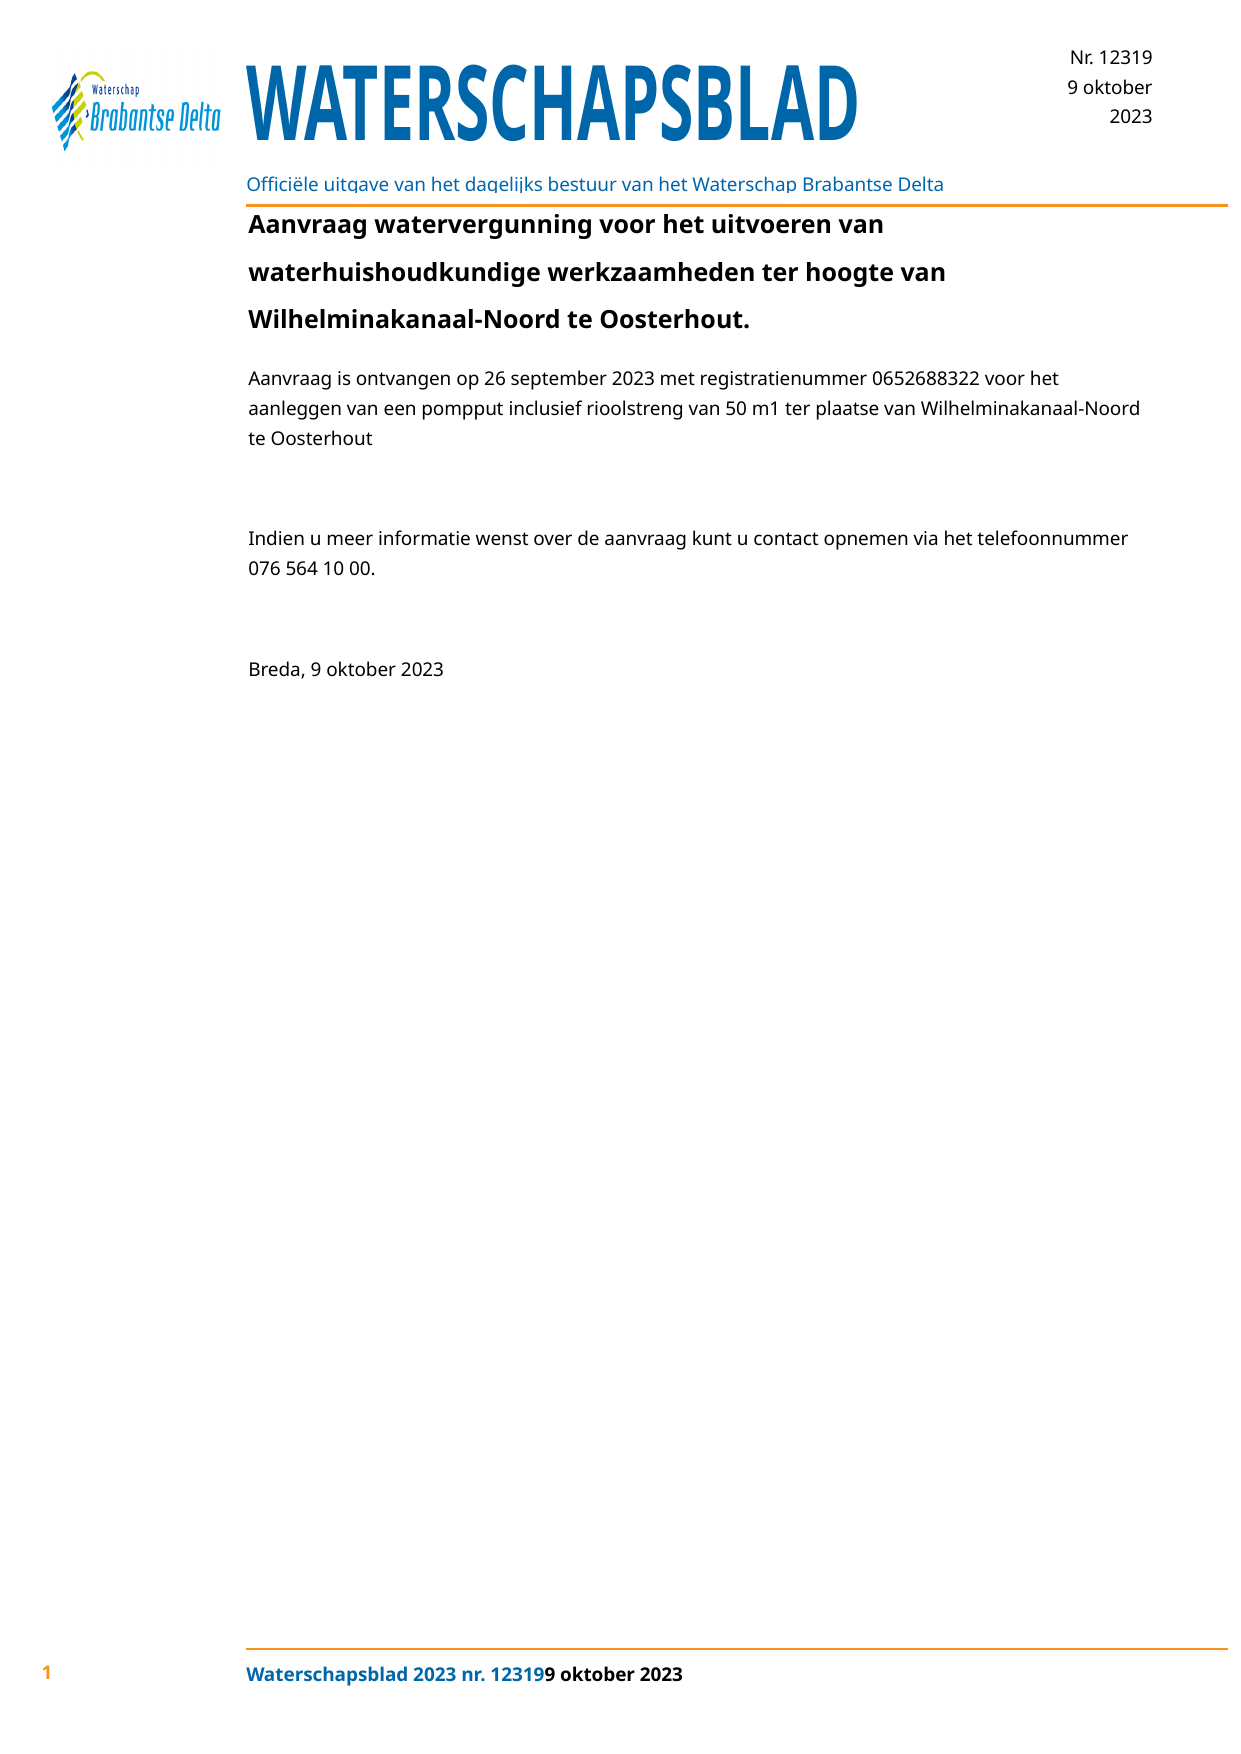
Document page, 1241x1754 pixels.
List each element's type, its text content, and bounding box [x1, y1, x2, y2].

text Indien u meer informatie wenst over de aanvraag kunt u contact opnemen via het telefoonnummer 076 564 10 00. [248, 526, 1152, 581]
picture [41, 47, 231, 172]
text Aanvraag watervergunning voor het uitvoeren van waterhuishoudkundige werkzaamheden ter hoogte van Wilhelminakanaal-Noord te Oosterhout. [248, 207, 1152, 336]
text Breda, 9 oktober 2023 [248, 656, 1152, 682]
text Aanvraag is ontvangen op 26 september 2023 met registratienummer 0652688322 voor het aanleggen van een pompput inclusief rioolstreng van 50 m1 ter plaatse van Wilhelminakanaal-Noord te Oosterhout [248, 366, 1152, 450]
